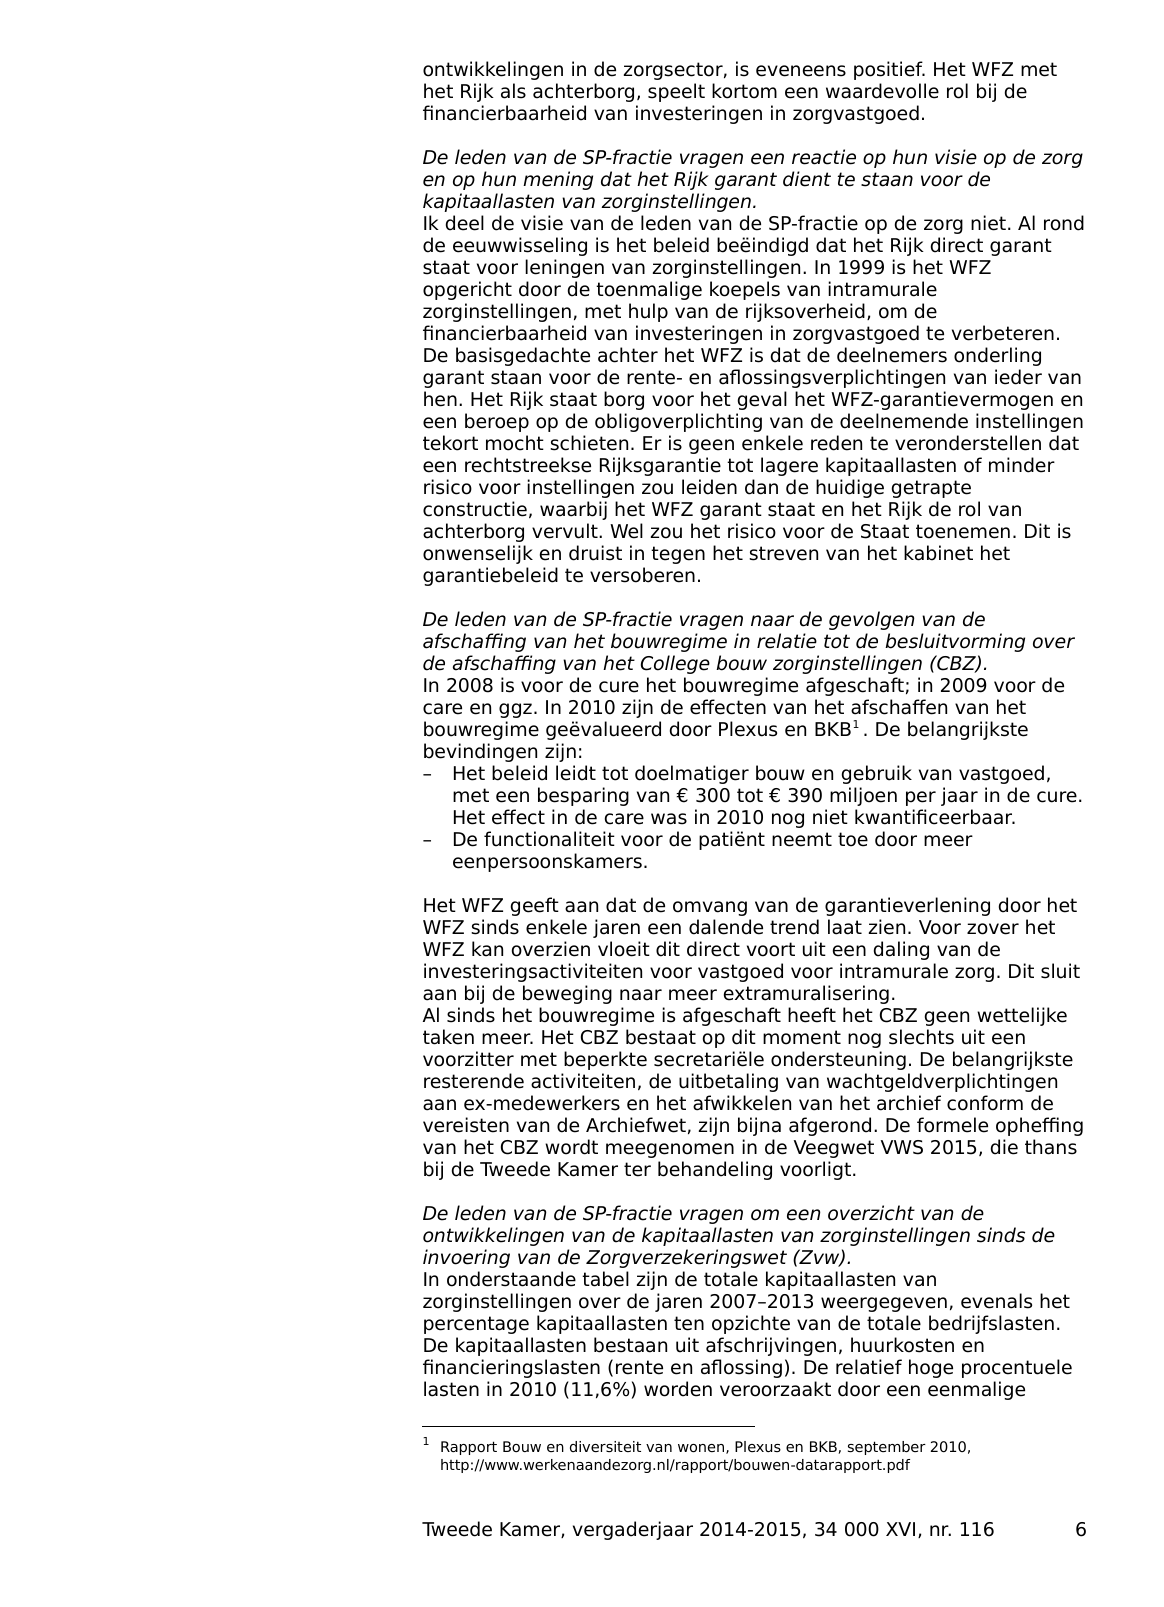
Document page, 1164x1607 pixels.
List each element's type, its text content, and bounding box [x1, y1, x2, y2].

text ontwikkelingen in de zorgsector, is eveneens positief. Het WFZ met het Rijk als achterborg, speelt kortom een waardevolle rol bij de financierbaarheid van investeringen in zorgvastgoed. [422, 59, 1087, 125]
text De leden van de SP-fractie vragen een reactie op hun visie op de zorg en op hun mening dat het Rijk garant dient te staan voor de kapitaallasten van zorginstellingen. [422, 147, 1087, 213]
text – Het beleid leidt tot doelmatiger bouw en gebruik van vastgoed, met een besparing van € 300 tot € 390 miljoen per jaar in de cure. Het effect in de care was in 2010 nog niet kwantificeerbaar. [422, 763, 1087, 829]
text Rapport Bouw en diversiteit van wonen, Plexus en BKB, september 2010, http://www.werkenaandezorg.nl/rapport/bouwen-datarapport.pdf [422, 1435, 1087, 1474]
text Ik deel de visie van de leden van de SP-fractie op de zorg niet. Al rond de eeuwwisseling is het beleid beëindigd dat het Rijk direct garant staat voor leningen van zorginstellingen. In 1999 is het WFZ opgericht door de toenmalige koepels van intramurale zorginstellingen, met hulp van de rijksoverheid, om de financierbaarheid van investeringen in zorgvastgoed te verbeteren. De basisgedachte achter het WFZ is dat de deelnemers onderling garant staan voor de rente- en aflossingsverplichtingen van ieder van hen. Het Rijk staat borg voor het geval het WFZ-garantievermogen en een beroep op de obligoverplichting van de deelnemende instellingen tekort mocht schieten. Er is geen enkele reden te veronderstellen dat een rechtstreekse Rijksgarantie tot lagere kapitaallasten of minder risico voor instellingen zou leiden dan de huidige getrapte constructie, waarbij het WFZ garant staat en het Rijk de rol van achterborg vervult. Wel zou het risico voor de Staat toenemen. Dit is onwenselijk en druist in tegen het streven van het kabinet het garantiebeleid te versoberen. [422, 213, 1087, 587]
text De leden van de SP-fractie vragen om een overzicht van de ontwikkelingen van de kapitaallasten van zorginstellingen sinds de invoering van de Zorgverzekeringswet (Zvw). [422, 1203, 1087, 1269]
text De leden van de SP-fractie vragen naar de gevolgen van de afschaffing van het bouwregime in relatie tot de besluitvorming over de afschaffing van het College bouw zorginstellingen (CBZ). [422, 609, 1087, 675]
text Het WFZ geeft aan dat de omvang van de garantieverlening door het WFZ sinds enkele jaren een dalende trend laat zien. Voor zover het WFZ kan overzien vloeit dit direct voort uit een daling van de investeringsactiviteiten voor vastgoed voor intramurale zorg. Dit sluit aan bij de beweging naar meer extramuralisering. [422, 895, 1087, 1005]
text In 2008 is voor de cure het bouwregime afgeschaft; in 2009 voor de care en ggz. In 2010 zijn de effecten van het afschaffen van het bouwregime geëvalueerd door Plexus en BKB. De belangrijkste bevindingen zijn: [422, 675, 1087, 763]
text Al sinds het bouwregime is afgeschaft heeft het CBZ geen wettelijke taken meer. Het CBZ bestaat op dit moment nog slechts uit een voorzitter met beperkte secretariële ondersteuning. De belangrijkste resterende activiteiten, de uitbetaling van wachtgeldverplichtingen aan ex-medewerkers en het afwikkelen van het archief conform de vereisten van de Archiefwet, zijn bijna afgerond. De formele opheffing van het CBZ wordt meegenomen in de Veegwet VWS 2015, die thans bij de Tweede Kamer ter behandeling voorligt. [422, 1005, 1087, 1181]
text – De functionaliteit voor de patiënt neemt toe door meer eenpersoonskamers. [422, 829, 1087, 873]
text In onderstaande tabel zijn de totale kapitaallasten van zorginstellingen over de jaren 2007–2013 weergegeven, evenals het percentage kapitaallasten ten opzichte van de totale bedrijfslasten. De kapitaallasten bestaan uit afschrijvingen, huurkosten en financieringslasten (rente en aflossing). De relatief hoge procentuele lasten in 2010 (11,6%) worden veroorzaakt door een eenmalige [422, 1269, 1087, 1401]
